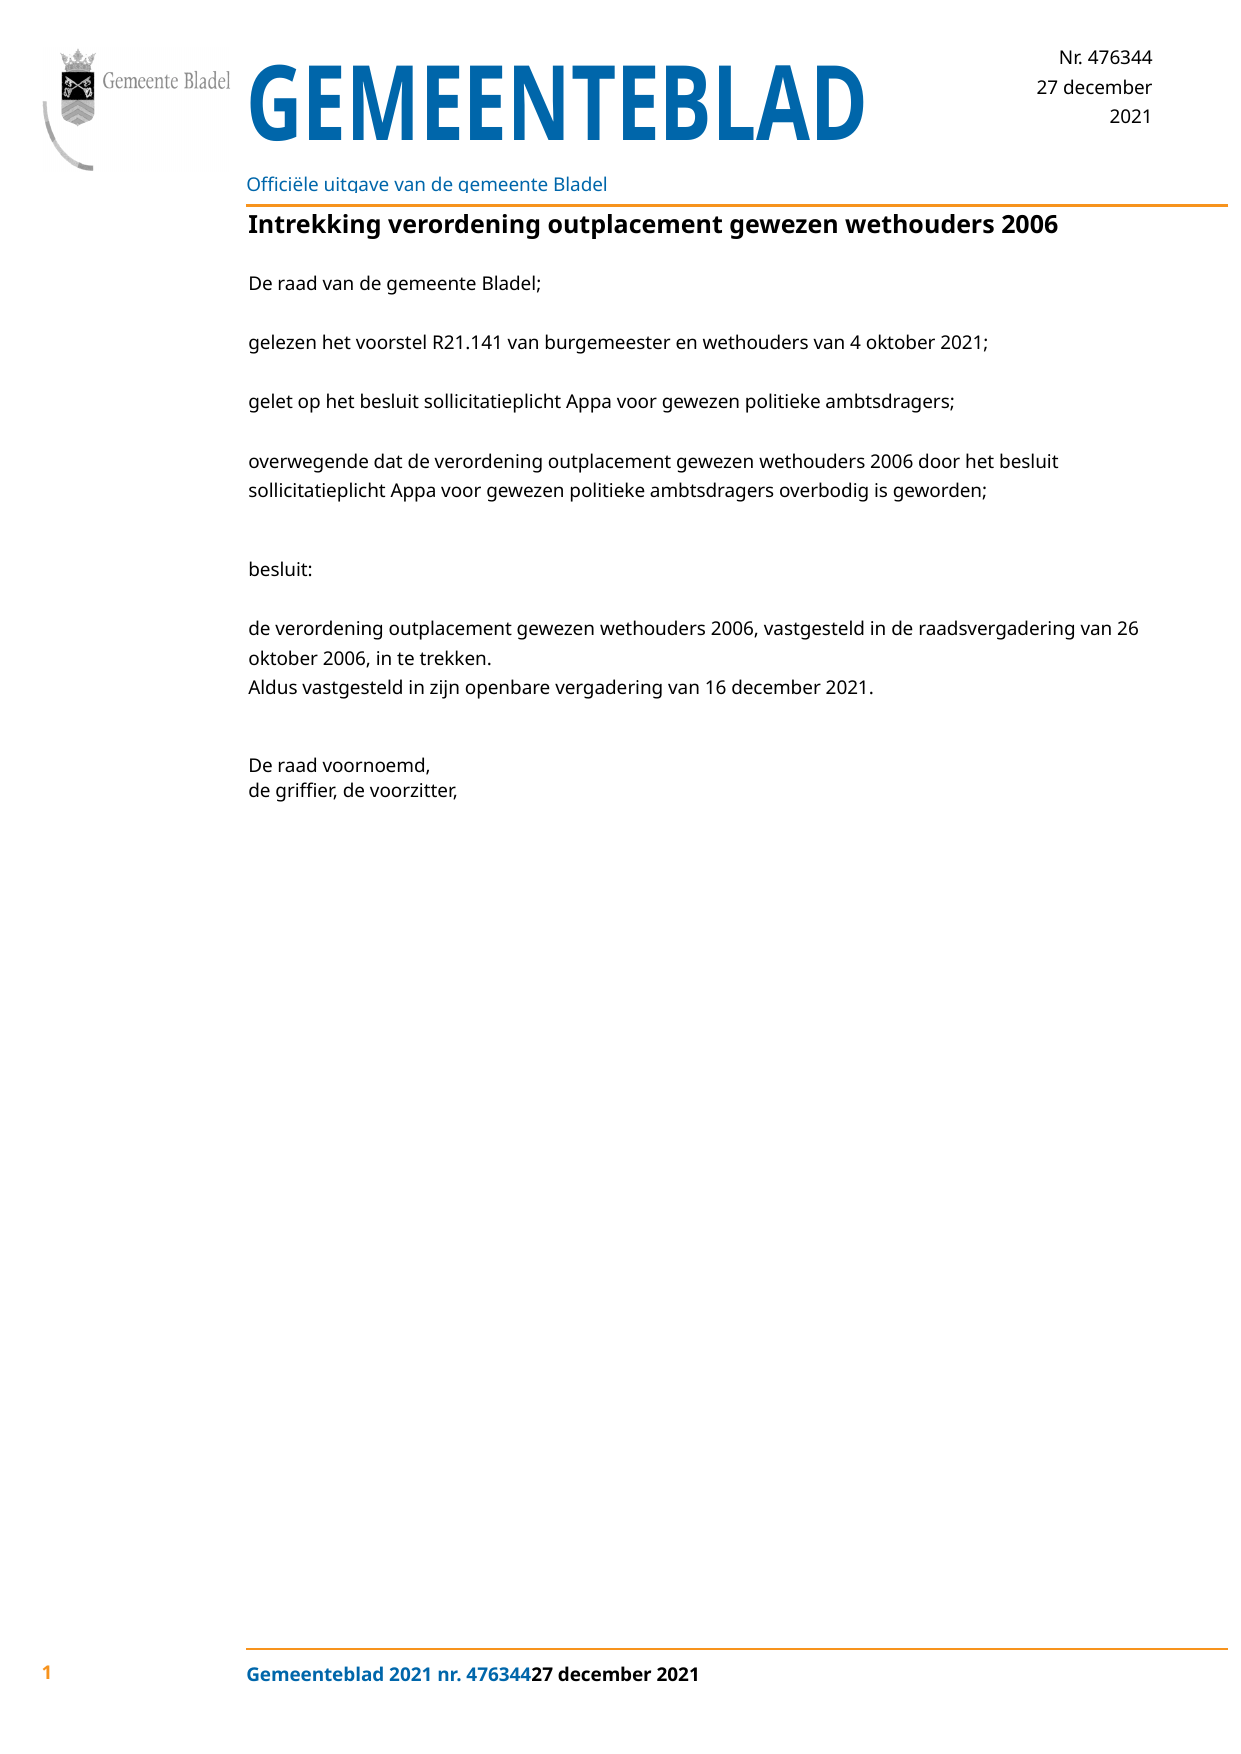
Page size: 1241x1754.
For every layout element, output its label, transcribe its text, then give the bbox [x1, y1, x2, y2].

text de verordening outplacement gewezen wethouders 2006, vastgesteld in de raadsvergadering van 26 oktober 2006, in te trekken. [248, 615, 1152, 671]
text overwegende dat de verordening outplacement gewezen wethouders 2006 door het besluit sollicitatieplicht Appa voor gewezen politieke ambtsdragers overbodig is geworden; [248, 448, 1152, 503]
text besluit: [248, 556, 1152, 582]
text Intrekking verordening outplacement gewezen wethouders 2006 [248, 207, 1152, 241]
text De raad van de gemeente Bladel; [248, 270, 1152, 296]
text De raad voornoemd, [248, 752, 1152, 777]
text Aldus vastgesteld in zijn openbare vergadering van 16 december 2021. [248, 674, 1152, 700]
picture [41, 47, 231, 172]
text gelet op het besluit sollicitatieplicht Appa voor gewezen politieke ambtsdragers; [248, 389, 1152, 414]
text de griffier, de voorzitter, [248, 777, 1152, 803]
text gelezen het voorstel R21.141 van burgemeester en wethouders van 4 oktober 2021; [248, 329, 1152, 355]
